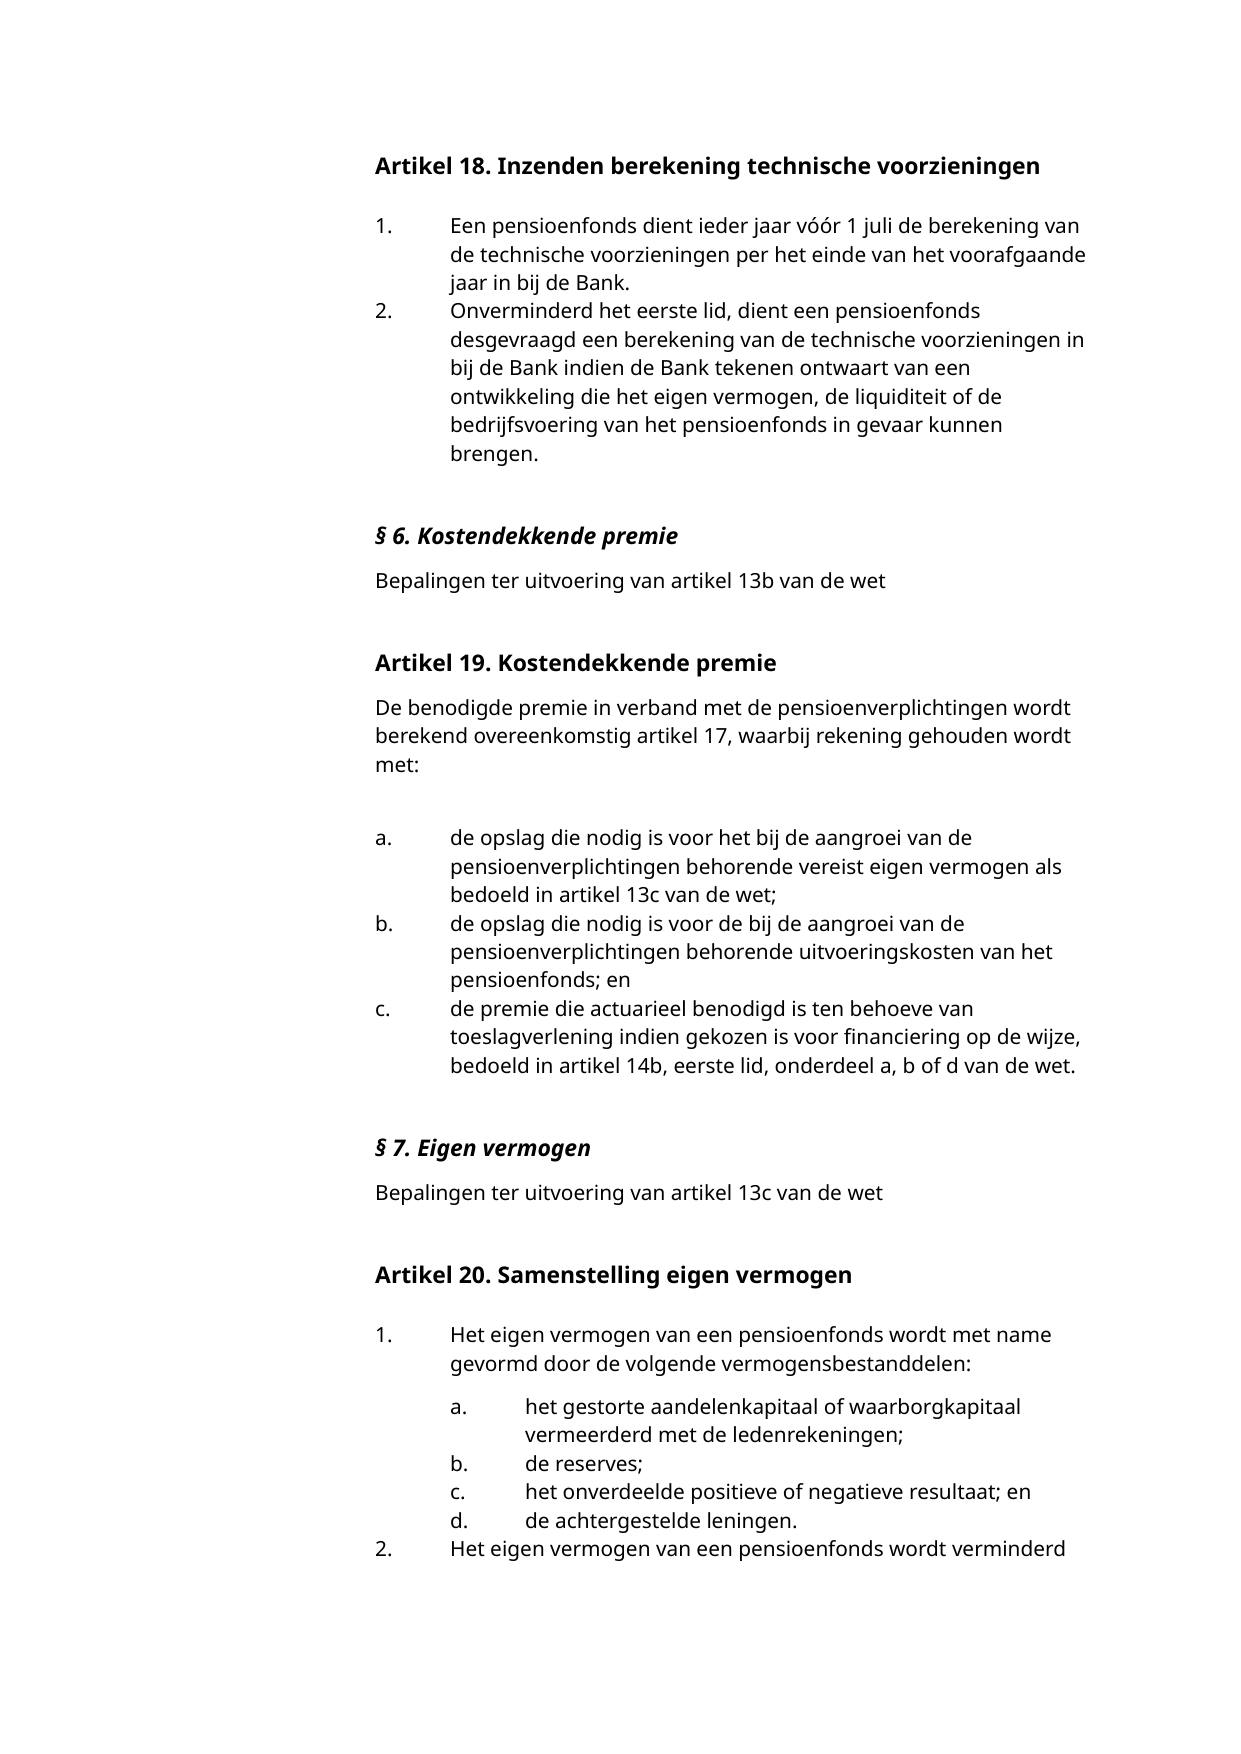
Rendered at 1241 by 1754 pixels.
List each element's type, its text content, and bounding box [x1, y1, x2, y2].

text De benodigde premie in verband met de pensioenverplichtingen wordt berekend overeenkomstig artikel 17, waarbij rekening gehouden wordt met: [375, 693, 1090, 778]
subtitle § 7. Eigen vermogen [375, 1132, 1090, 1163]
list het gestorte aandelenkapitaal of waarborgkapitaal vermeerderd met de ledenrekeningen; [450, 1392, 1090, 1449]
subtitle Bepalingen ter uitvoering van artikel 13b van de wet [375, 566, 1090, 594]
subtitle Artikel 19. Kostendekkende premie [375, 647, 1090, 678]
list de opslag die nodig is voor het bij de aangroei van de pensioenverplichtingen behorende vereist eigen vermogen als bedoeld in artikel 13c van de wet; [375, 823, 1090, 909]
list Het eigen vermogen van een pensioenfonds wordt verminderd [375, 1534, 1090, 1563]
list het onverdeelde positieve of negatieve resultaat; en [450, 1477, 1090, 1506]
list Onverminderd het eerste lid, dient een pensioenfonds desgevraagd een berekening van de technische voorzieningen in bij de Bank indien de Bank tekenen ontwaart van een ontwikkeling die het eigen vermogen, de liquiditeit of de bedrijfsvoering van het pensioenfonds in gevaar kunnen brengen. [375, 297, 1090, 467]
list de opslag die nodig is voor de bij de aangroei van de pensioenverplichtingen behorende uitvoeringskosten van het pensioenfonds; en [375, 909, 1090, 994]
subtitle Artikel 20. Samenstelling eigen vermogen [375, 1259, 1090, 1290]
list de reserves; [450, 1449, 1090, 1477]
list Een pensioenfonds dient ieder jaar vóór 1 juli de berekening van de technische voorzieningen per het einde van het voorafgaande jaar in bij de Bank. [375, 211, 1090, 297]
list de achtergestelde leningen. [450, 1506, 1090, 1534]
list Het eigen vermogen van een pensioenfonds wordt met name gevormd door de volgende vermogensbestanddelen: [375, 1320, 1090, 1377]
list de premie die actuarieel benodigd is ten behoeve van toeslagverlening indien gekozen is voor financiering op de wijze, bedoeld in artikel 14b, eerste lid, onderdeel a, b of d van de wet. [375, 994, 1090, 1079]
subtitle Artikel 18. Inzenden berekening technische voorzieningen [375, 150, 1090, 181]
subtitle Bepalingen ter uitvoering van artikel 13c van de wet [375, 1178, 1090, 1207]
subtitle § 6. Kostendekkende premie [375, 520, 1090, 551]
